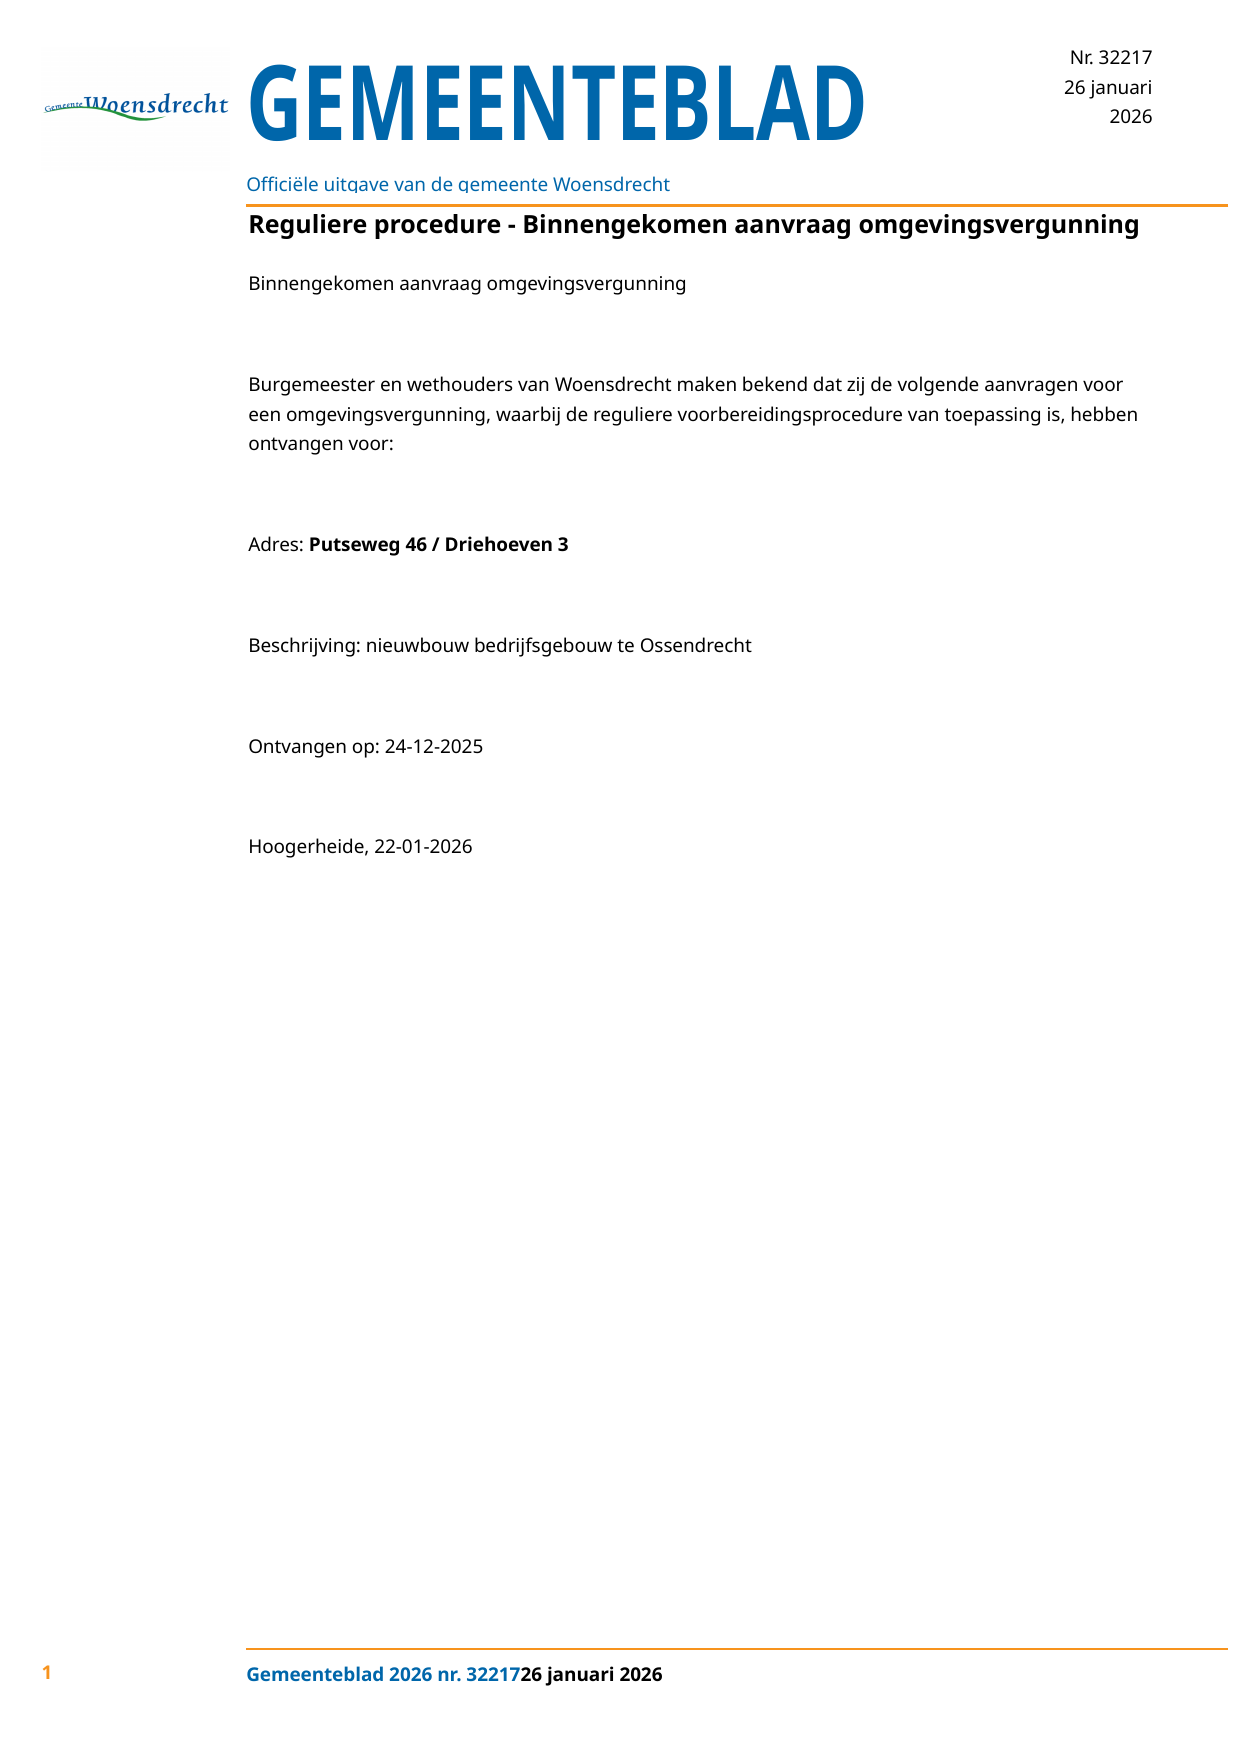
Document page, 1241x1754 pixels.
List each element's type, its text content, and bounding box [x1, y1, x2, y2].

text Ontvangen op: 24-12-2025 [248, 733, 1152, 758]
text Hoogerheide, 22-01-2026 [248, 834, 1152, 859]
picture [41, 47, 231, 172]
text Reguliere procedure - Binnengekomen aanvraag omgevingsvergunning [248, 207, 1152, 241]
text Adres: Putseweg 46 / Driehoeven 3 [248, 531, 1152, 557]
text Binnengekomen aanvraag omgevingsvergunning [248, 270, 1152, 296]
text Burgemeester en wethouders van Woensdrecht maken bekend dat zij de volgende aanvragen voor een omgevingsvergunning, waarbij de reguliere voorbereidingsprocedure van toepassing is, hebben ontvangen voor: [248, 371, 1152, 456]
text Beschrijving: nieuwbouw bedrijfsgebouw te Ossendrecht [248, 632, 1152, 658]
